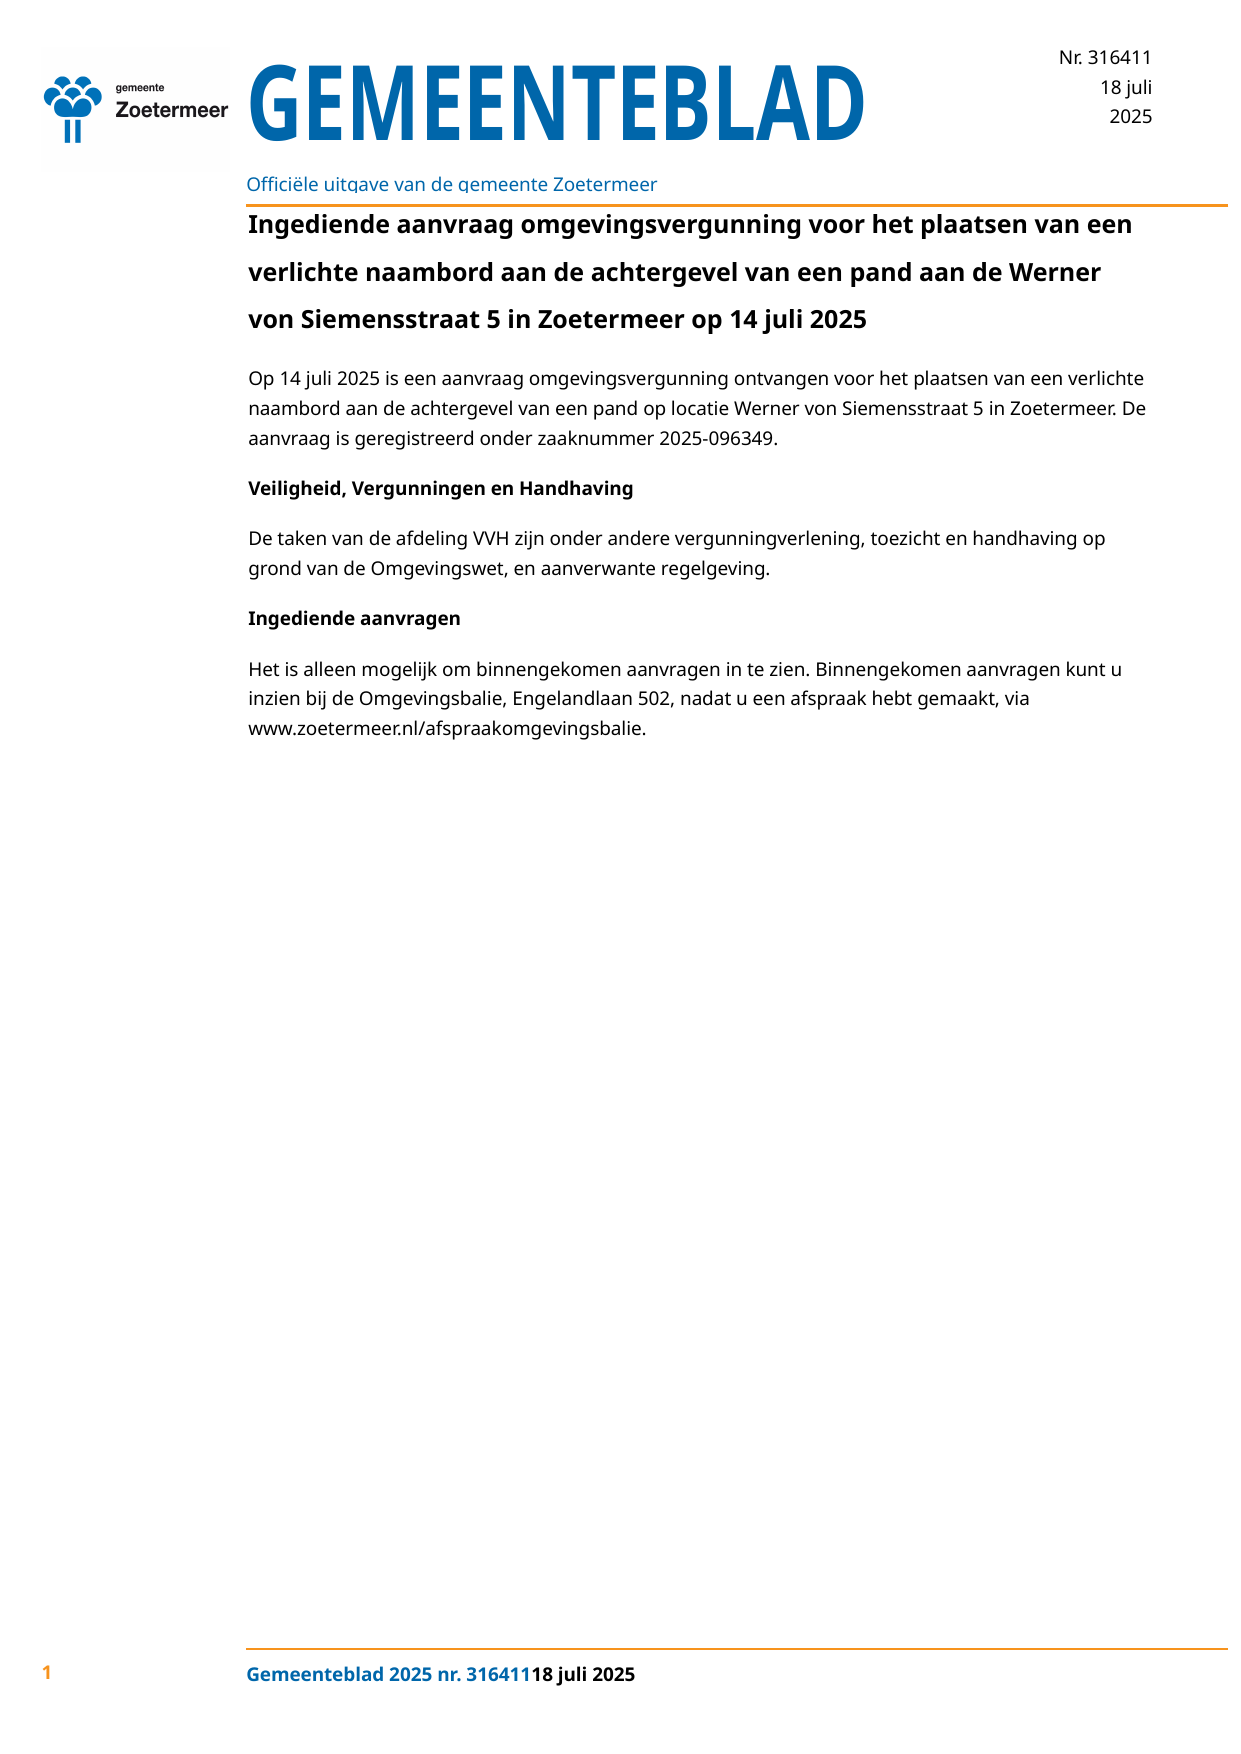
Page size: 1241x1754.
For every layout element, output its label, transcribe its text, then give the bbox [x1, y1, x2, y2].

text Ingediende aanvraag omgevingsvergunning voor het plaatsen van een verlichte naambord aan de achtergevel van een pand aan de Werner von Siemensstraat 5 in Zoetermeer op 14 juli 2025 [248, 207, 1152, 336]
text Op 14 juli 2025 is een aanvraag omgevingsvergunning ontvangen voor het plaatsen van een verlichte naambord aan de achtergevel van een pand op locatie Werner von Siemensstraat 5 in Zoetermeer. De aanvraag is geregistreerd onder zaaknummer 2025-096349. [248, 366, 1152, 450]
picture [41, 47, 231, 172]
text Ingediende aanvragen [248, 606, 1152, 631]
text Veiligheid, Vergunningen en Handhaving [248, 475, 1152, 501]
text Het is alleen mogelijk om binnengekomen aanvragen in te zien. Binnengekomen aanvragen kunt u inzien bij de Omgevingsbalie, Engelandlaan 502, nadat u een afspraak hebt gemaakt, via www.zoetermeer.nl/afspraakomgevingsbalie. [248, 656, 1152, 741]
text De taken van de afdeling VVH zijn onder andere vergunningverlening, toezicht en handhaving op grond van de Omgevingswet, en aanverwante regelgeving. [248, 526, 1152, 581]
